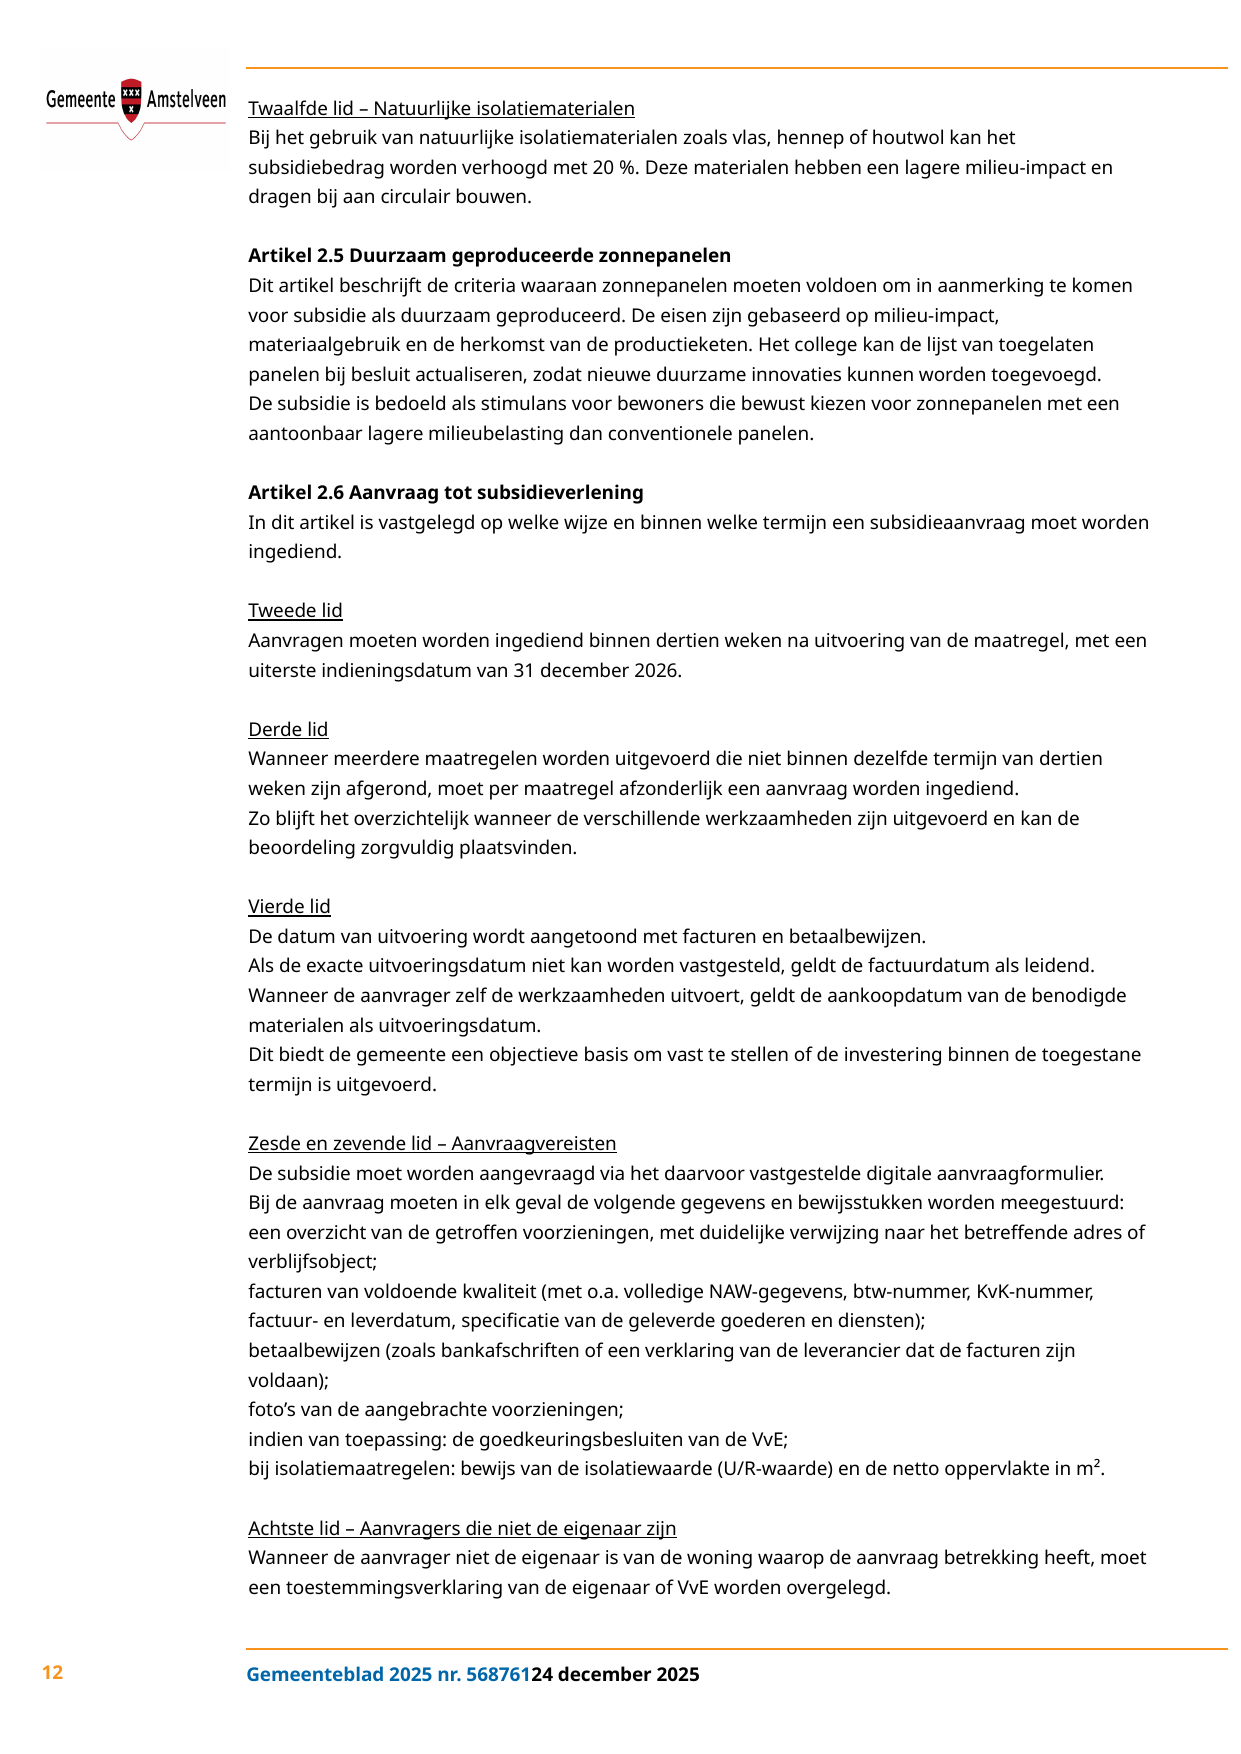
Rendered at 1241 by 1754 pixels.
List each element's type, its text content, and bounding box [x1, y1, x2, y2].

text De subsidie moet worden aangevraagd via het daarvoor vastgestelde digitale aanvraagformulier. [248, 1160, 1152, 1186]
text Vierde lid [248, 893, 1152, 919]
text Als de exacte uitvoeringsdatum niet kan worden vastgesteld, geldt de factuurdatum als leidend. [248, 953, 1152, 978]
text Derde lid [248, 716, 1152, 742]
text Dit artikel beschrijft de criteria waaraan zonnepanelen moeten voldoen om in aanmerking te komen voor subsidie als duurzaam geproduceerd. De eisen zijn gebaseerd op milieu-impact, materiaalgebruik en de herkomst van de productieketen. Het college kan de lijst van toegelaten panelen bij besluit actualiseren, zodat nieuwe duurzame innovaties kunnen worden toegevoegd. [248, 272, 1152, 387]
text Wanneer de aanvrager niet de eigenaar is van de woning waarop de aanvraag betrekking heeft, moet een toestemmingsverklaring van de eigenaar of VvE worden overgelegd. [248, 1544, 1152, 1600]
text De subsidie is bedoeld als stimulans voor bewoners die bewust kiezen voor zonnepanelen met een aantoonbaar lagere milieubelasting dan conventionele panelen. [248, 391, 1152, 446]
text Artikel 2.6 Aanvraag tot subsidieverlening [248, 479, 1152, 505]
text In dit artikel is vastgelegd op welke wijze en binnen welke termijn een subsidieaanvraag moet worden ingediend. [248, 509, 1152, 564]
text facturen van voldoende kwaliteit (met o.a. volledige NAW-gegevens, btw-nummer, KvK-nummer, factuur- en leverdatum, specificatie van de geleverde goederen en diensten); [248, 1278, 1152, 1333]
text betaalbewijzen (zoals bankafschriften of een verklaring van de leverancier dat de facturen zijn voldaan); [248, 1337, 1152, 1393]
text De datum van uitvoering wordt aangetoond met facturen en betaalbewijzen. [248, 923, 1152, 949]
text Achtste lid – Aanvragers die niet de eigenaar zijn [248, 1515, 1152, 1541]
text Wanneer meerdere maatregelen worden uitgevoerd die niet binnen dezelfde termijn van dertien weken zijn afgerond, moet per maatregel afzonderlijk een aanvraag worden ingediend. [248, 746, 1152, 801]
text Artikel 2.5 Duurzaam geproduceerde zonnepanelen [248, 243, 1152, 268]
picture [41, 47, 231, 172]
text Zesde en zevende lid – Aanvraagvereisten [248, 1130, 1152, 1156]
text Dit biedt de gemeente een objectieve basis om vast te stellen of de investering binnen de toegestane termijn is uitgevoerd. [248, 1041, 1152, 1097]
text Zo blijft het overzichtelijk wanneer de verschillende werkzaamheden zijn uitgevoerd en kan de beoordeling zorgvuldig plaatsvinden. [248, 805, 1152, 860]
text indien van toepassing: de goedkeuringsbesluiten van de VvE; [248, 1426, 1152, 1452]
text Wanneer de aanvrager zelf de werkzaamheden uitvoert, geldt de aankoopdatum van de benodigde materialen als uitvoeringsdatum. [248, 982, 1152, 1038]
text foto’s van de aangebrachte voorzieningen; [248, 1396, 1152, 1422]
text Aanvragen moeten worden ingediend binnen dertien weken na uitvoering van de maatregel, met een uiterste indieningsdatum van 31 december 2026. [248, 627, 1152, 683]
text Twaalfde lid – Natuurlijke isolatiematerialen [248, 95, 1152, 121]
text Bij het gebruik van natuurlijke isolatiematerialen zoals vlas, hennep of houtwol kan het subsidiebedrag worden verhoogd met 20 %. Deze materialen hebben een lagere milieu-impact en dragen bij aan circulair bouwen. [248, 124, 1152, 209]
text bij isolatiemaatregelen: bewijs van de isolatiewaarde (U/R-waarde) en de netto oppervlakte in m². [248, 1456, 1152, 1481]
text Bij de aanvraag moeten in elk geval de volgende gegevens en bewijsstukken worden meegestuurd: [248, 1189, 1152, 1215]
text Tweede lid [248, 598, 1152, 623]
text een overzicht van de getroffen voorzieningen, met duidelijke verwijzing naar het betreffende adres of verblijfsobject; [248, 1219, 1152, 1274]
